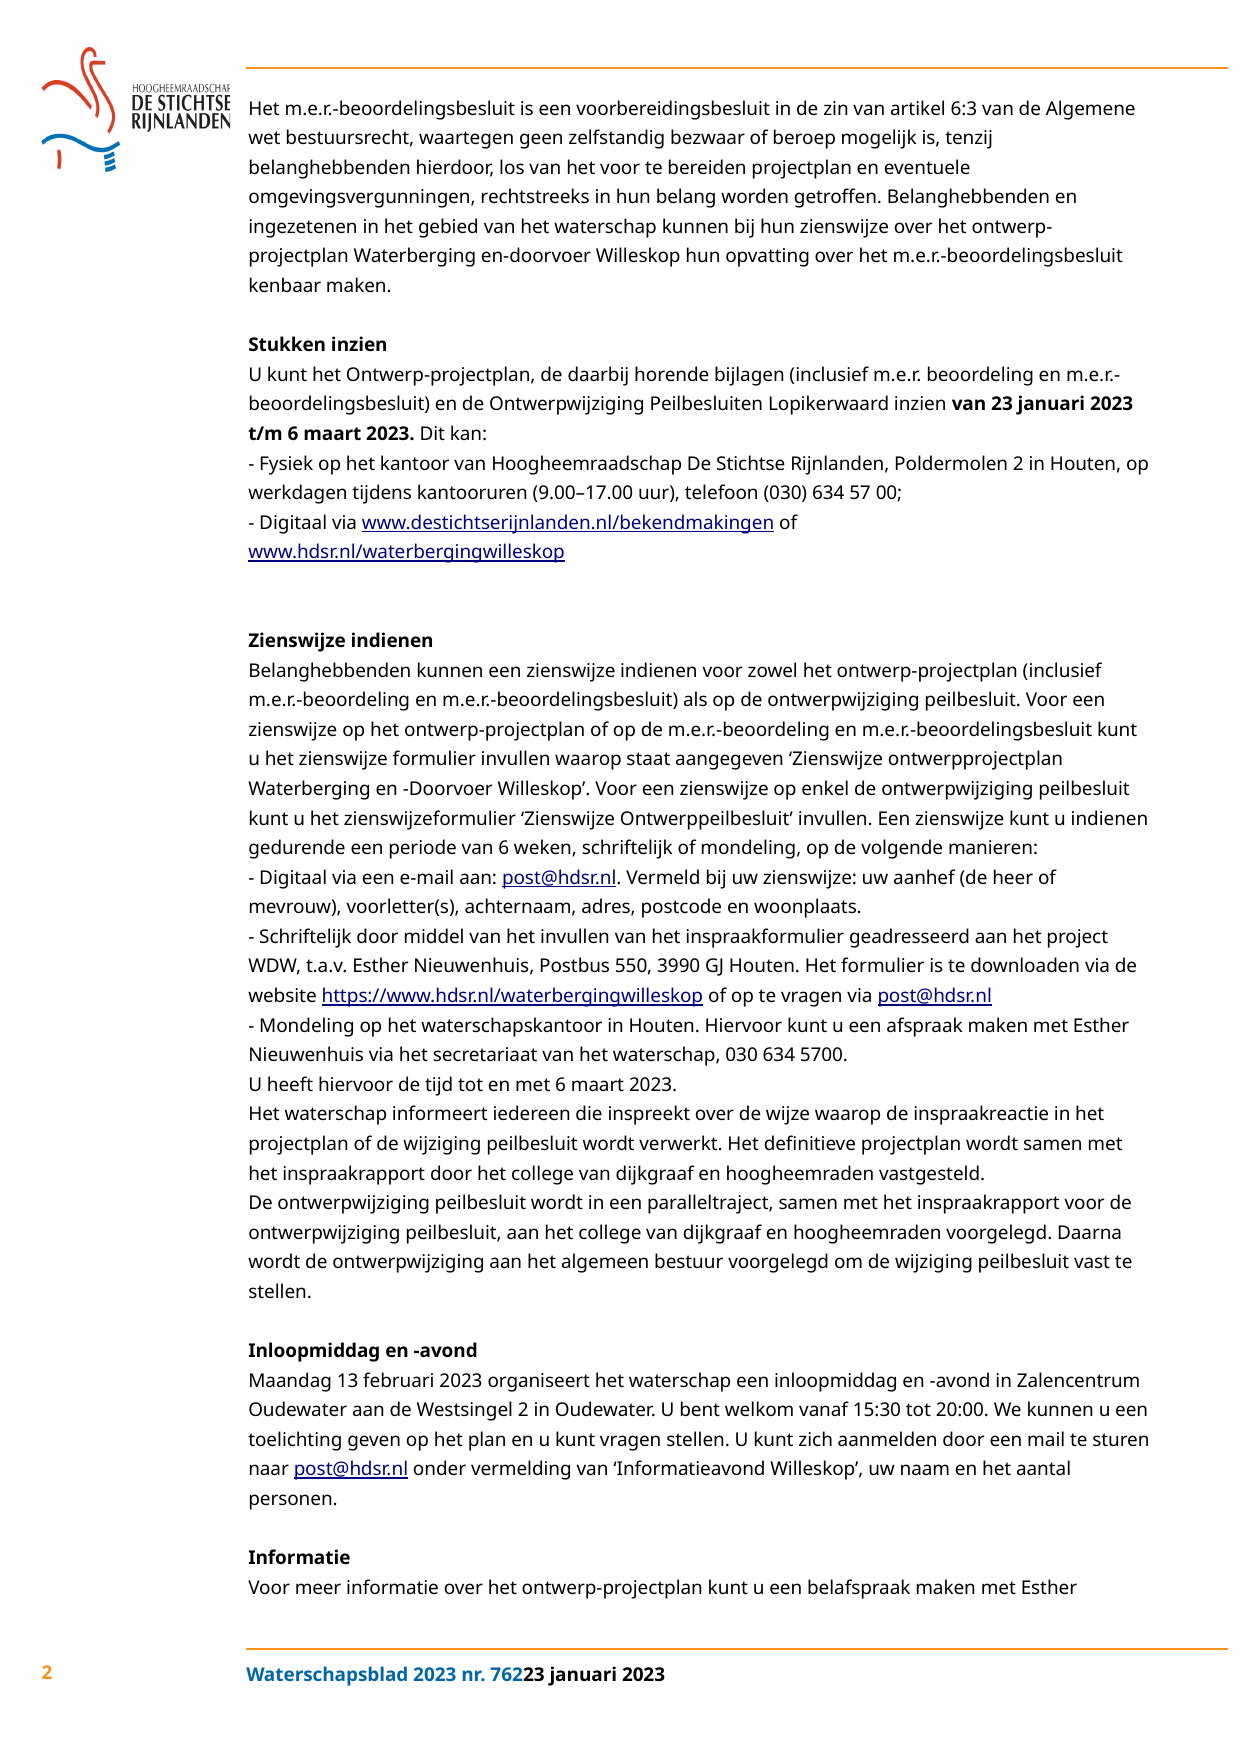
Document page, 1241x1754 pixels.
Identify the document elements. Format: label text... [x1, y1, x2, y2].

text - Digitaal via een e-mail aan: post@hdsr.nl. Vermeld bij uw zienswijze: uw aanhef (de heer of mevrouw), voorletter(s), achternaam, adres, postcode en woonplaats. [248, 864, 1152, 919]
text - Fysiek op het kantoor van Hoogheemraadschap De Stichtse Rijnlanden, Poldermolen 2 in Houten, op werkdagen tijdens kantooruren (9.00–17.00 uur), telefoon (030) 634 57 00; [248, 450, 1152, 505]
text De ontwerpwijziging peilbesluit wordt in een paralleltraject, samen met het inspraakrapport voor de ontwerpwijziging peilbesluit, aan het college van dijkgraaf en hoogheemraden voorgelegd. Daarna wordt de ontwerpwijziging aan het algemeen bestuur voorgelegd om de wijziging peilbesluit vast te stellen. [248, 1189, 1152, 1304]
text U kunt het Ontwerp-projectplan, de daarbij horende bijlagen (inclusief m.e.r. beoordeling en m.e.r.-beoordelingsbesluit) en de Ontwerpwijziging Peilbesluiten Lopikerwaard inzien van 23 januari 2023 t/m 6 maart 2023. Dit kan: [248, 361, 1152, 446]
text - Schriftelijk door middel van het invullen van het inspraakformulier geadresseerd aan het project WDW, t.a.v. Esther Nieuwenhuis, Postbus 550, 3990 GJ Houten. Het formulier is te downloaden via de website https://www.hdsr.nl/waterbergingwilleskop of op te vragen via post@hdsr.nl [248, 923, 1152, 1008]
text - Digitaal via www.destichtserijnlanden.nl/bekendmakingen of [248, 509, 1152, 535]
text Stukken inzien [248, 331, 1152, 357]
text Het m.e.r.-beoordelingsbesluit is een voorbereidingsbesluit in de zin van artikel 6:3 van de Algemene wet bestuursrecht, waartegen geen zelfstandig bezwaar of beroep mogelijk is, tenzij belanghebbenden hierdoor, los van het voor te bereiden projectplan en eventuele omgevingsvergunningen, rechtstreeks in hun belang worden getroffen. Belanghebbenden en ingezetenen in het gebied van het waterschap kunnen bij hun zienswijze over het ontwerp-projectplan Waterberging en-doorvoer Willeskop hun opvatting over het m.e.r.-beoordelingsbesluit kenbaar maken. [248, 95, 1152, 298]
text Het waterschap informeert iedereen die inspreekt over de wijze waarop de inspraakreactie in het projectplan of de wijziging peilbesluit wordt verwerkt. Het definitieve projectplan wordt samen met het inspraakrapport door het college van dijkgraaf en hoogheemraden vastgesteld. [248, 1101, 1152, 1186]
text - Mondeling op het waterschapskantoor in Houten. Hiervoor kunt u een afspraak maken met Esther Nieuwenhuis via het secretariaat van het waterschap, 030 634 5700. [248, 1012, 1152, 1067]
text Inloopmiddag en -avond [248, 1337, 1152, 1363]
text www.hdsr.nl/waterbergingwilleskop [248, 538, 1152, 564]
text U heeft hiervoor de tijd tot en met 6 maart 2023. [248, 1071, 1152, 1097]
picture [41, 47, 231, 172]
text Maandag 13 februari 2023 organiseert het waterschap een inloopmiddag en -avond in Zalencentrum Oudewater aan de Westsingel 2 in Oudewater. U bent welkom vanaf 15:30 tot 20:00. We kunnen u een toelichting geven op het plan en u kunt vragen stellen. U kunt zich aanmelden door een mail te sturen naar post@hdsr.nl onder vermelding van ‘Informatieavond Willeskop’, uw naam en het aantal personen. [248, 1367, 1152, 1511]
text Voor meer informatie over het ontwerp-projectplan kunt u een belafspraak maken met Esther [248, 1574, 1152, 1600]
text Informatie [248, 1544, 1152, 1570]
text Belanghebbenden kunnen een zienswijze indienen voor zowel het ontwerp-projectplan (inclusief m.e.r.-beoordeling en m.e.r.-beoordelingsbesluit) als op de ontwerpwijziging peilbesluit. Voor een zienswijze op het ontwerp-projectplan of op de m.e.r.-beoordeling en m.e.r.-beoordelingsbesluit kunt u het zienswijze formulier invullen waarop staat aangegeven ‘Zienswijze ontwerpprojectplan Waterberging en -Doorvoer Willeskop’. Voor een zienswijze op enkel de ontwerpwijziging peilbesluit kunt u het zienswijzeformulier ‘Zienswijze Ontwerppeilbesluit’ invullen. Een zienswijze kunt u indienen gedurende een periode van 6 weken, schriftelijk of mondeling, op de volgende manieren: [248, 657, 1152, 860]
text Zienswijze indienen [248, 627, 1152, 653]
